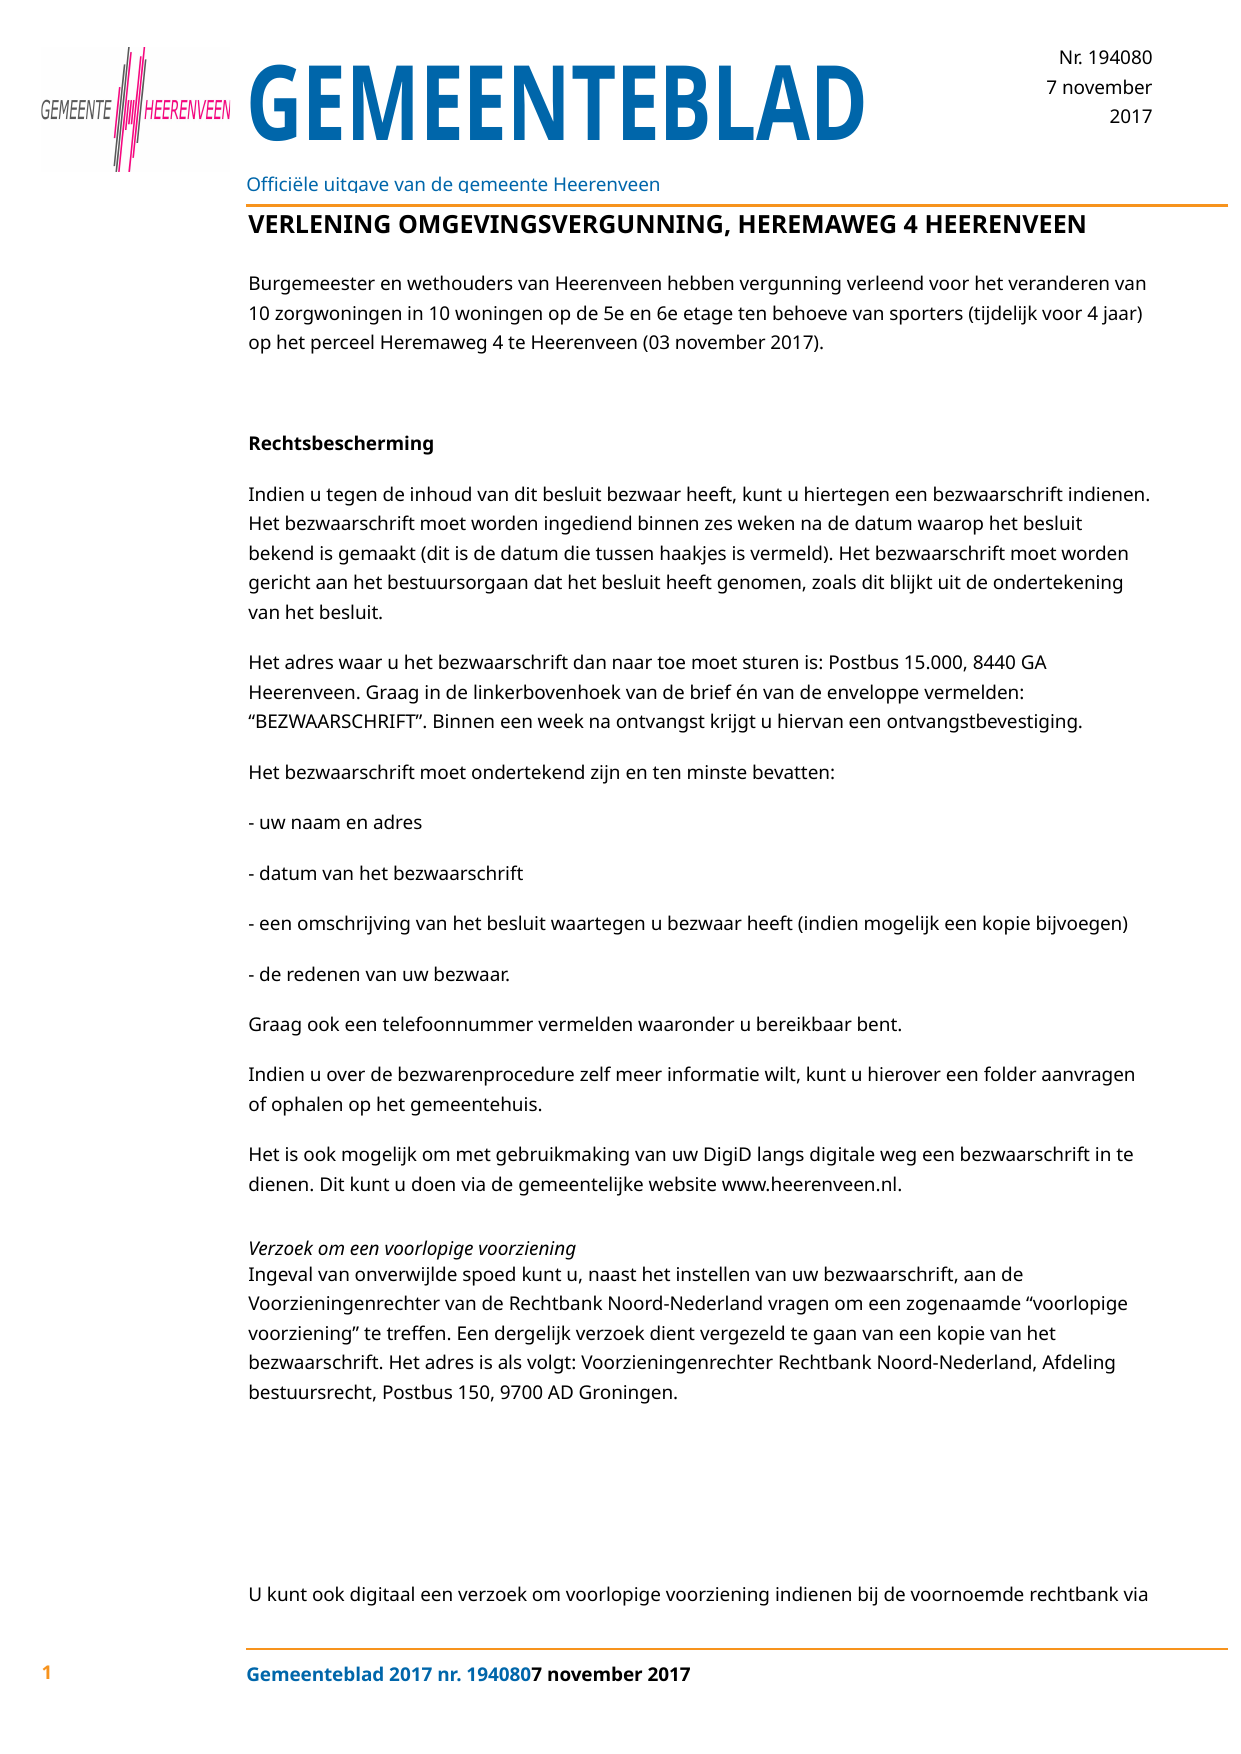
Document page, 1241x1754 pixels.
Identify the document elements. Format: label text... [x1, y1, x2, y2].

text Rechtsbescherming [248, 430, 1152, 456]
text VERLENING OMGEVINGSVERGUNNING, HEREMAWEG 4 HEERENVEEN [248, 207, 1152, 241]
text - uw naam en adres [248, 809, 1152, 835]
text Indien u over de bezwarenprocedure zelf meer informatie wilt, kunt u hierover een folder aanvragen of ophalen op het gemeentehuis. [248, 1062, 1152, 1117]
text Indien u tegen de inhoud van dit besluit bezwaar heeft, kunt u hiertegen een bezwaarschrift indienen. Het bezwaarschrift moet worden ingediend binnen zes weken na de datum waarop het besluit bekend is gemaakt (dit is de datum die tussen haakjes is vermeld). Het bezwaarschrift moet worden gericht aan het bestuursorgaan dat het besluit heeft genomen, zoals dit blijkt uit de ondertekening van het besluit. [248, 481, 1152, 625]
text Ingeval van onverwijlde spoed kunt u, naast het instellen van uw bezwaarschrift, aan de Voorzieningenrechter van de Rechtbank Noord-Nederland vragen om een zogenaamde “voorlopige voorziening” te treffen. Een dergelijk verzoek dient vergezeld te gaan van een kopie van het bezwaarschrift. Het adres is als volgt: Voorzieningenrechter Rechtbank Noord-Nederland, Afdeling bestuursrecht, Postbus 150, 9700 AD Groningen. [248, 1261, 1152, 1405]
text - datum van het bezwaarschrift [248, 860, 1152, 886]
text Verzoek om een voorlopige voorziening [248, 1235, 1152, 1261]
text U kunt ook digitaal een verzoek om voorlopige voorziening indienen bij de voornoemde rechtbank via [248, 1581, 1152, 1607]
text Het adres waar u het bezwaarschrift dan naar toe moet sturen is: Postbus 15.000, 8440 GA Heerenveen. Graag in de linkerbovenhoek van de brief én van de enveloppe vermelden: “BEZWAARSCHRIFT”. Binnen een week na ontvangst krijgt u hiervan een ontvangstbevestiging. [248, 649, 1152, 734]
picture [41, 47, 231, 172]
text Graag ook een telefoonnummer vermelden waaronder u bereikbaar bent. [248, 1011, 1152, 1037]
text Burgemeester en wethouders van Heerenveen hebben vergunning verleend voor het veranderen van 10 zorgwoningen in 10 woningen op de 5e en 6e etage ten behoeve van sporters (tijdelijk voor 4 jaar) op het perceel Heremaweg 4 te Heerenveen (03 november 2017). [248, 270, 1152, 355]
text - een omschrijving van het besluit waartegen u bezwaar heeft (indien mogelijk een kopie bijvoegen) [248, 910, 1152, 936]
text Het bezwaarschrift moet ondertekend zijn en ten minste bevatten: [248, 759, 1152, 785]
text - de redenen van uw bezwaar. [248, 961, 1152, 986]
text Het is ook mogelijk om met gebruikmaking van uw DigiD langs digitale weg een bezwaarschrift in te dienen. Dit kunt u doen via de gemeentelijke website www.heerenveen.nl. [248, 1142, 1152, 1197]
